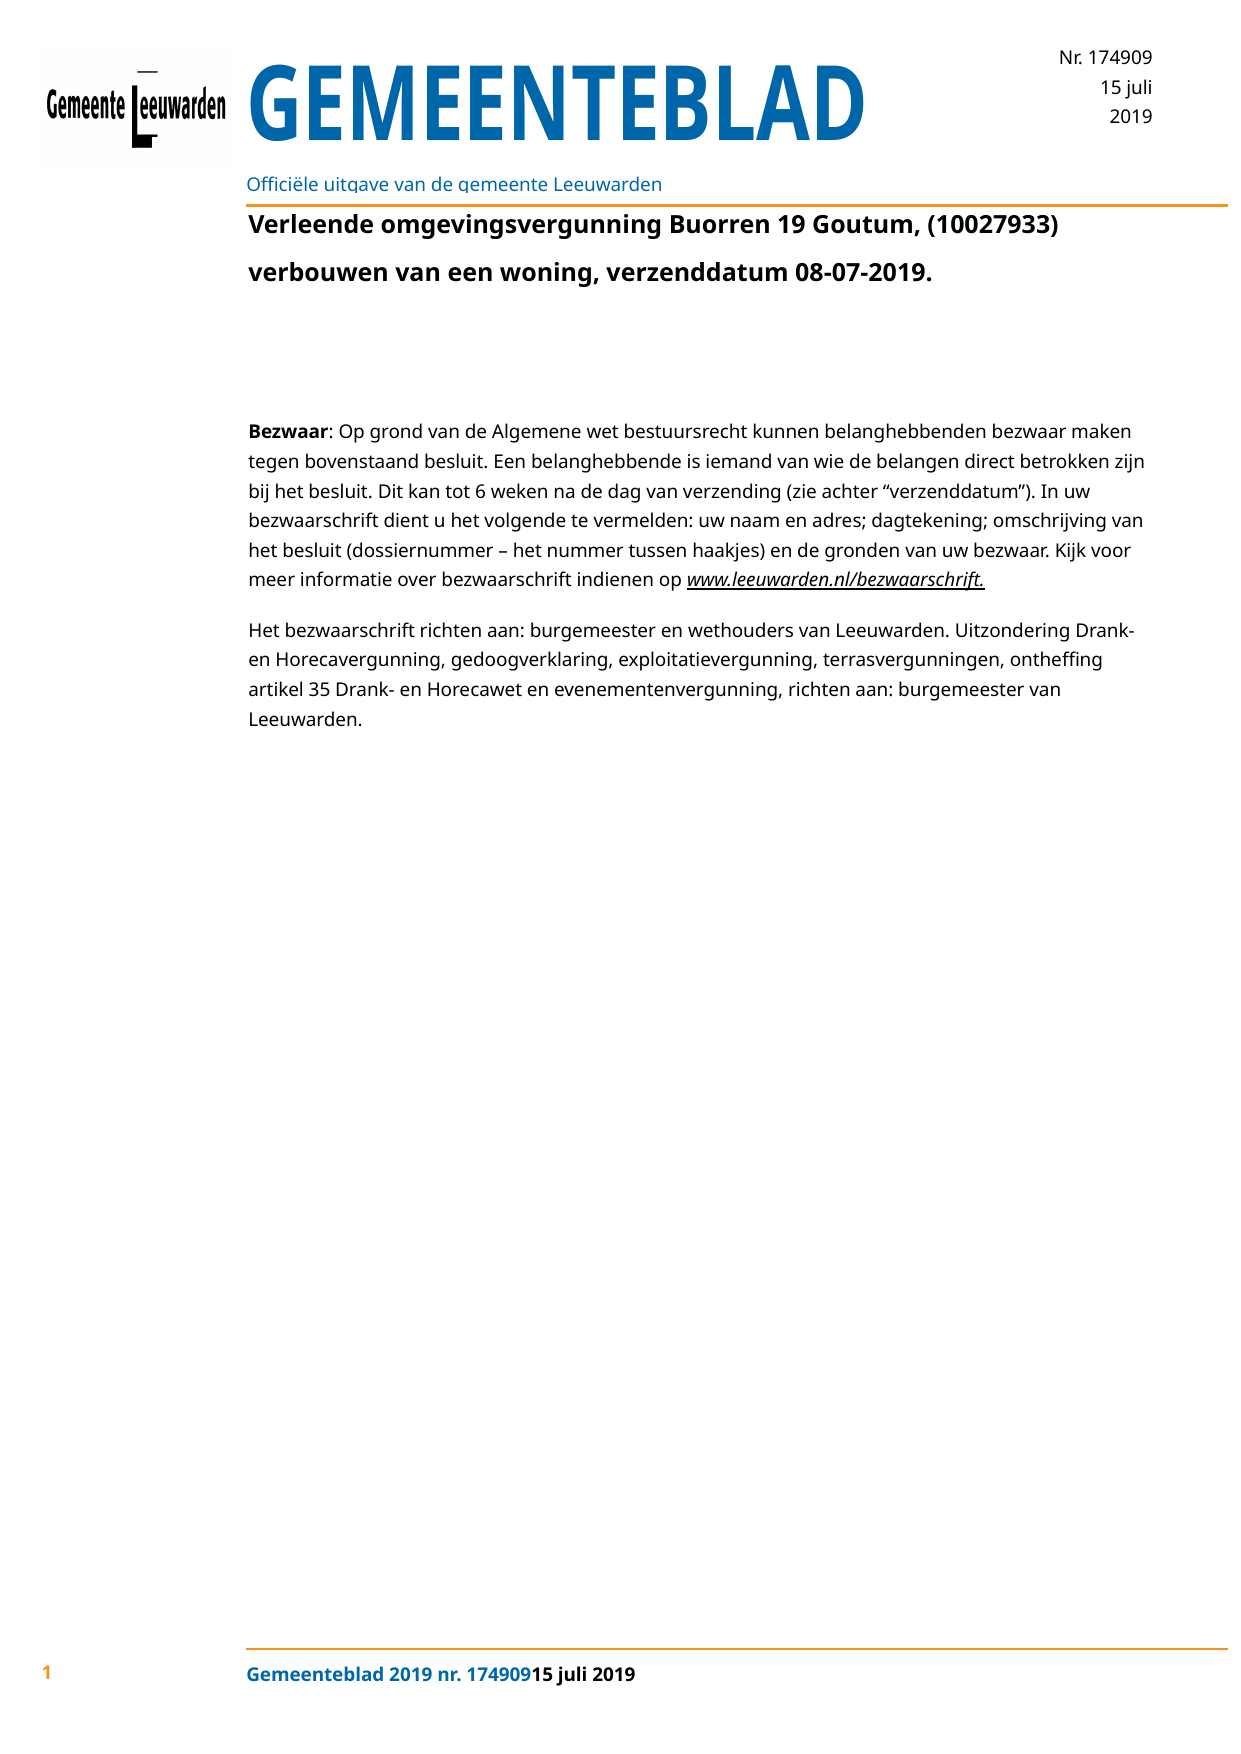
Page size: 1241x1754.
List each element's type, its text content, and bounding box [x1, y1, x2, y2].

text Bezwaar: Op grond van de Algemene wet bestuursrecht kunnen belanghebbenden bezwaar maken tegen bovenstaand besluit. Een belanghebbende is iemand van wie de belangen direct betrokken zijn bij het besluit. Dit kan tot 6 weken na de dag van verzending (zie achter “verzenddatum”). In uw bezwaarschrift dient u het volgende te vermelden: uw naam en adres; dagtekening; omschrijving van het besluit (dossiernummer – het nummer tussen haakjes) en de gronden van uw bezwaar. Kijk voor meer informatie over bezwaarschrift indienen op www.leeuwarden.nl/bezwaarschrift. [248, 419, 1152, 592]
text Verleende omgevingsvergunning Buorren 19 Goutum, (10027933) verbouwen van een woning, verzenddatum 08-07-2019. [248, 207, 1152, 288]
picture [41, 47, 231, 172]
text Het bezwaarschrift richten aan: burgemeester en wethouders van Leeuwarden. Uitzondering Drank- en Horecavergunning, gedoogverklaring, exploitatievergunning, terrasvergunningen, ontheffing artikel 35 Drank- en Horecawet en evenementenvergunning, richten aan: burgemeester van Leeuwarden. [248, 617, 1152, 732]
